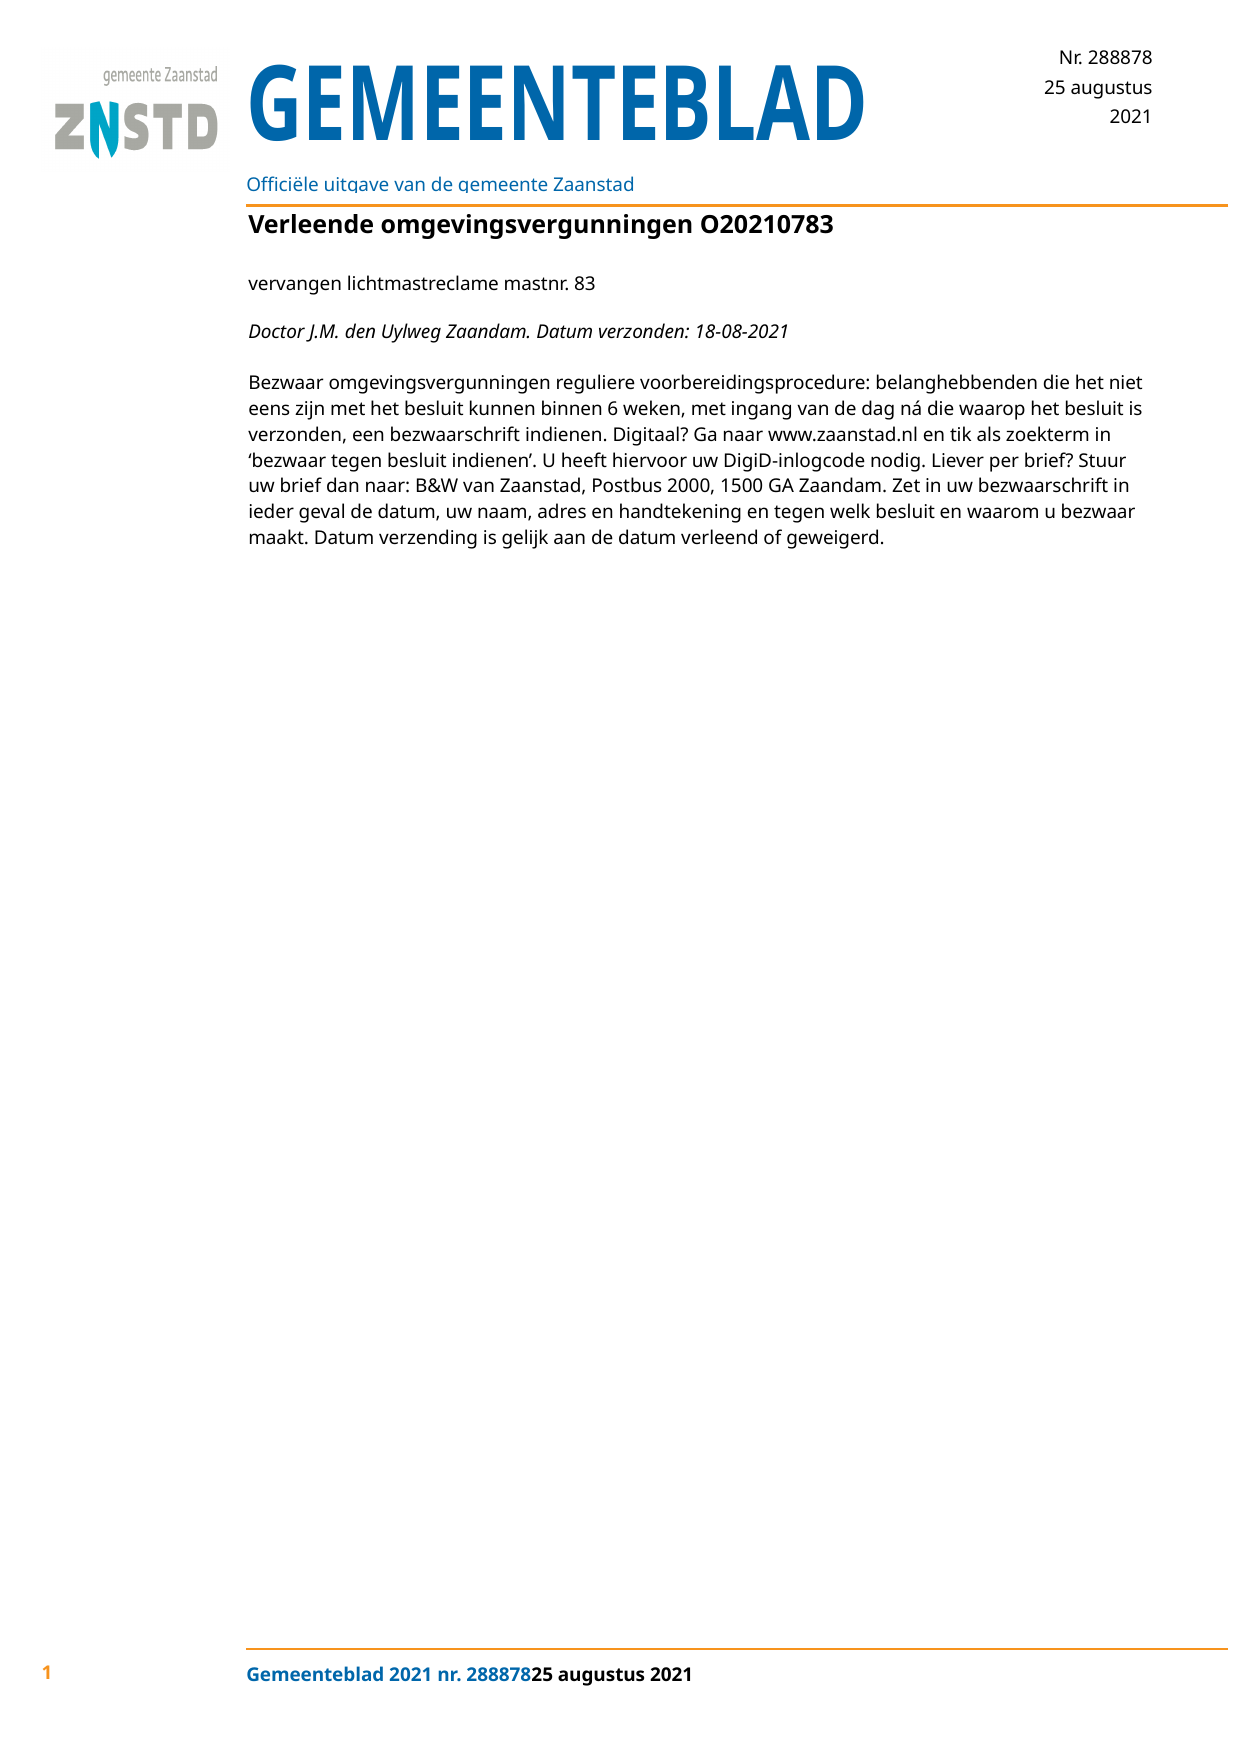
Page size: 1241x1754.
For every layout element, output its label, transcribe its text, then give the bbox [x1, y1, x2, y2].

text Verleende omgevingsvergunningen O20210783 [248, 207, 1152, 241]
picture [41, 47, 231, 172]
text Doctor J.M. den Uylweg Zaandam. Datum verzonden: 18-08-2021 [248, 318, 1152, 344]
text vervangen lichtmastreclame mastnr. 83 [248, 270, 1152, 296]
text Bezwaar omgevingsvergunningen reguliere voorbereidingsprocedure: belanghebbenden die het niet eens zijn met het besluit kunnen binnen 6 weken, met ingang van de dag ná die waarop het besluit is verzonden, een bezwaarschrift indienen. Digitaal? Ga naar www.zaanstad.nl en tik als zoekterm in ‘bezwaar tegen besluit indienen’. U heeft hiervoor uw DigiD-inlogcode nodig. Liever per brief? Stuur uw brief dan naar: B&W van Zaanstad, Postbus 2000, 1500 GA Zaandam. Zet in uw bezwaarschrift in ieder geval de datum, uw naam, adres en handtekening en tegen welk besluit en waarom u bezwaar maakt. Datum verzending is gelijk aan de datum verleend of geweigerd. [248, 369, 1152, 550]
